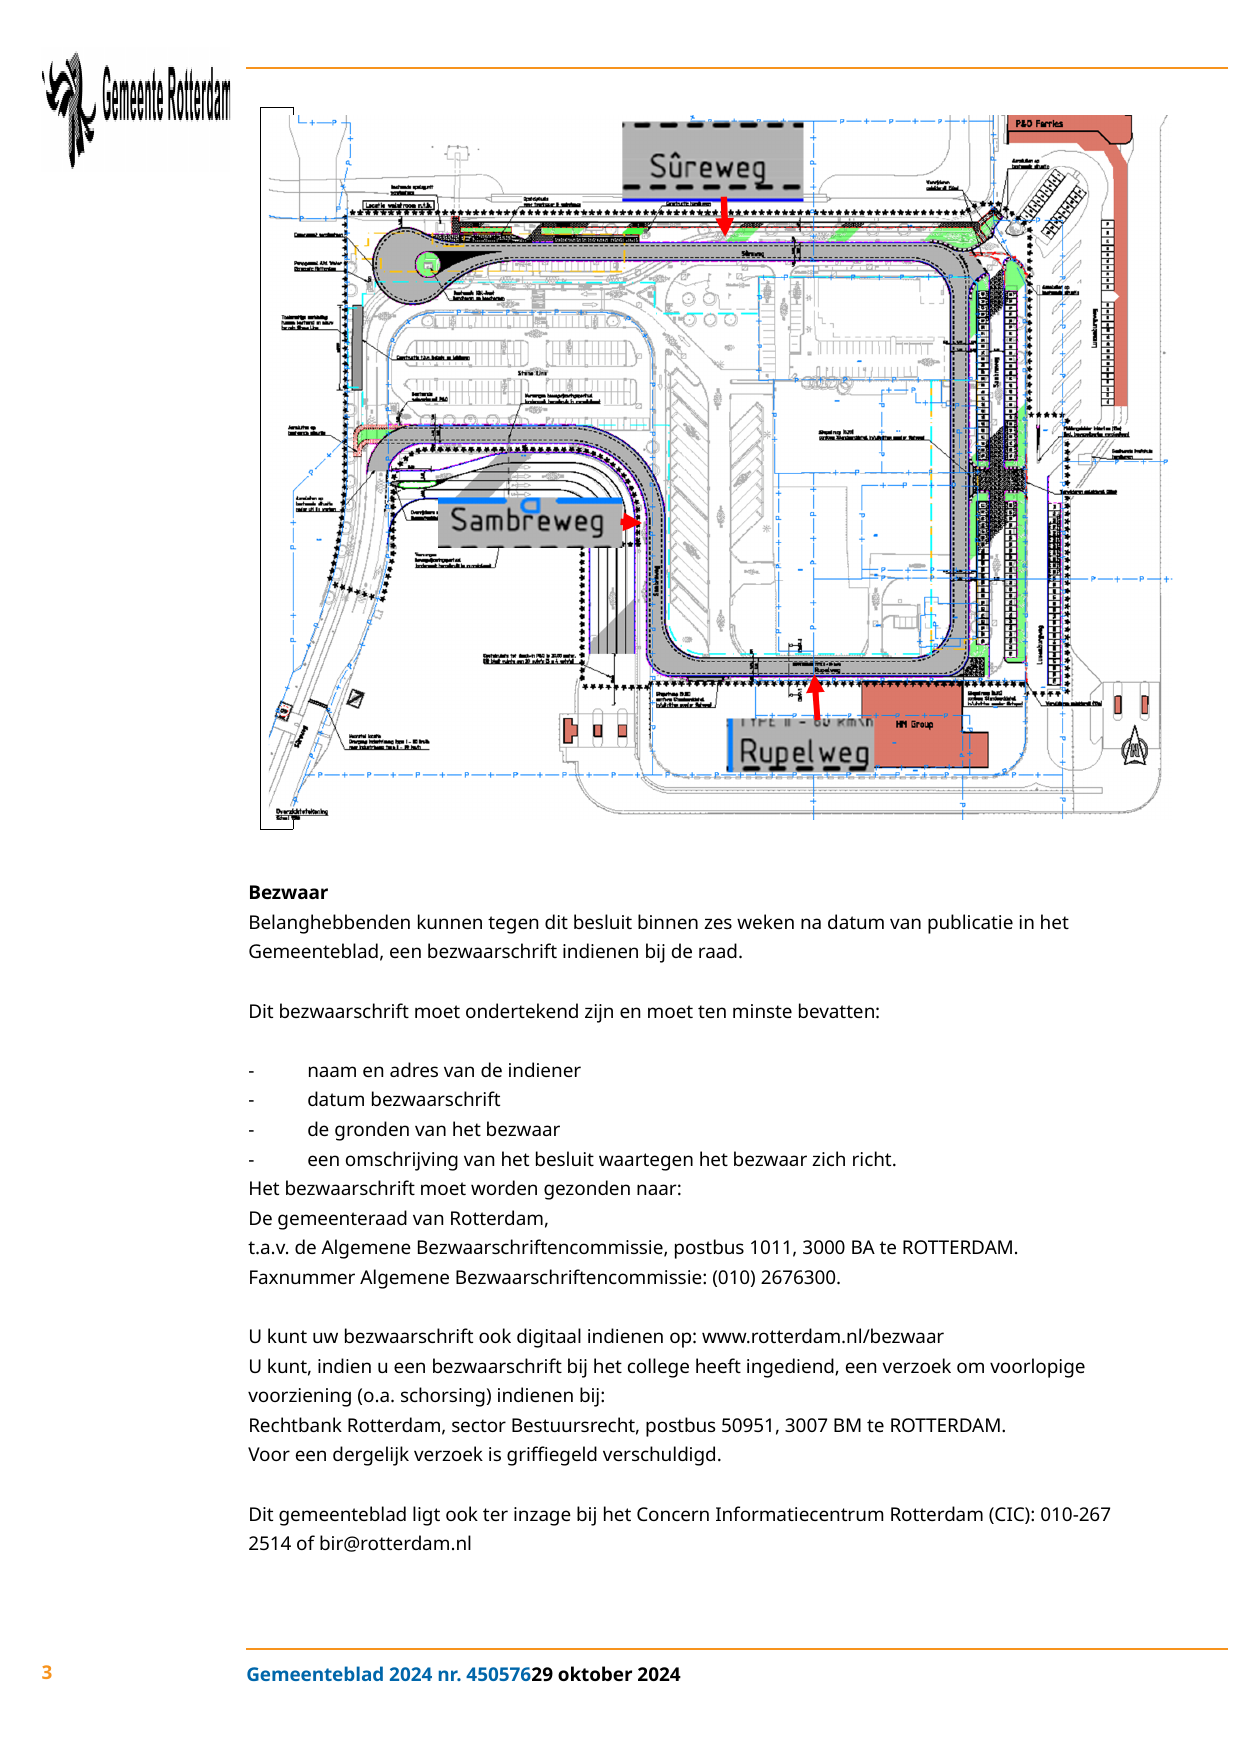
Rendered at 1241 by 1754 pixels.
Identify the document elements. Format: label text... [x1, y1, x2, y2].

text U kunt, indien u een bezwaarschrift bij het college heeft ingediend, een verzoek om voorlopige voorziening (o.a. schorsing) indienen bij: [248, 1353, 1152, 1408]
list een omschrijving van het besluit waartegen het bezwaar zich richt. [248, 1146, 1152, 1172]
text Voor een dergelijk verzoek is griffiegeld verschuldigd. [248, 1442, 1152, 1467]
text t.a.v. de Algemene Bezwaarschriftencommissie, postbus 1011, 3000 BA te ROTTERDAM. [248, 1234, 1152, 1260]
text Het bezwaarschrift moet worden gezonden naar: [248, 1175, 1152, 1201]
picture [41, 47, 231, 172]
text Belanghebbenden kunnen tegen dit besluit binnen zes weken na datum van publicatie in het Gemeenteblad, een bezwaarschrift indienen bij de raad. [248, 909, 1152, 964]
list de gronden van het bezwaar [248, 1116, 1152, 1142]
picture [268, 115, 1173, 820]
text Bezwaar [248, 879, 1152, 905]
list naam en adres van de indiener [248, 1057, 1152, 1083]
text Dit gemeenteblad ligt ook ter inzage bij het Concern Informatiecentrum Rotterdam (CIC): 010-267 2514 of bir@rotterdam.nl [248, 1501, 1152, 1556]
text Dit bezwaarschrift moet ondertekend zijn en moet ten minste bevatten: [248, 998, 1152, 1024]
text De gemeenteraad van Rotterdam, [248, 1205, 1152, 1231]
text Faxnummer Algemene Bezwaarschriftencommissie: (010) 2676300. [248, 1264, 1152, 1290]
text Rechtbank Rotterdam, sector Bestuursrecht, postbus 50951, 3007 BM te ROTTERDAM. [248, 1412, 1152, 1438]
text U kunt uw bezwaarschrift ook digitaal indienen op: www.rotterdam.nl/bezwaar [248, 1323, 1152, 1349]
list datum bezwaarschrift [248, 1087, 1152, 1112]
